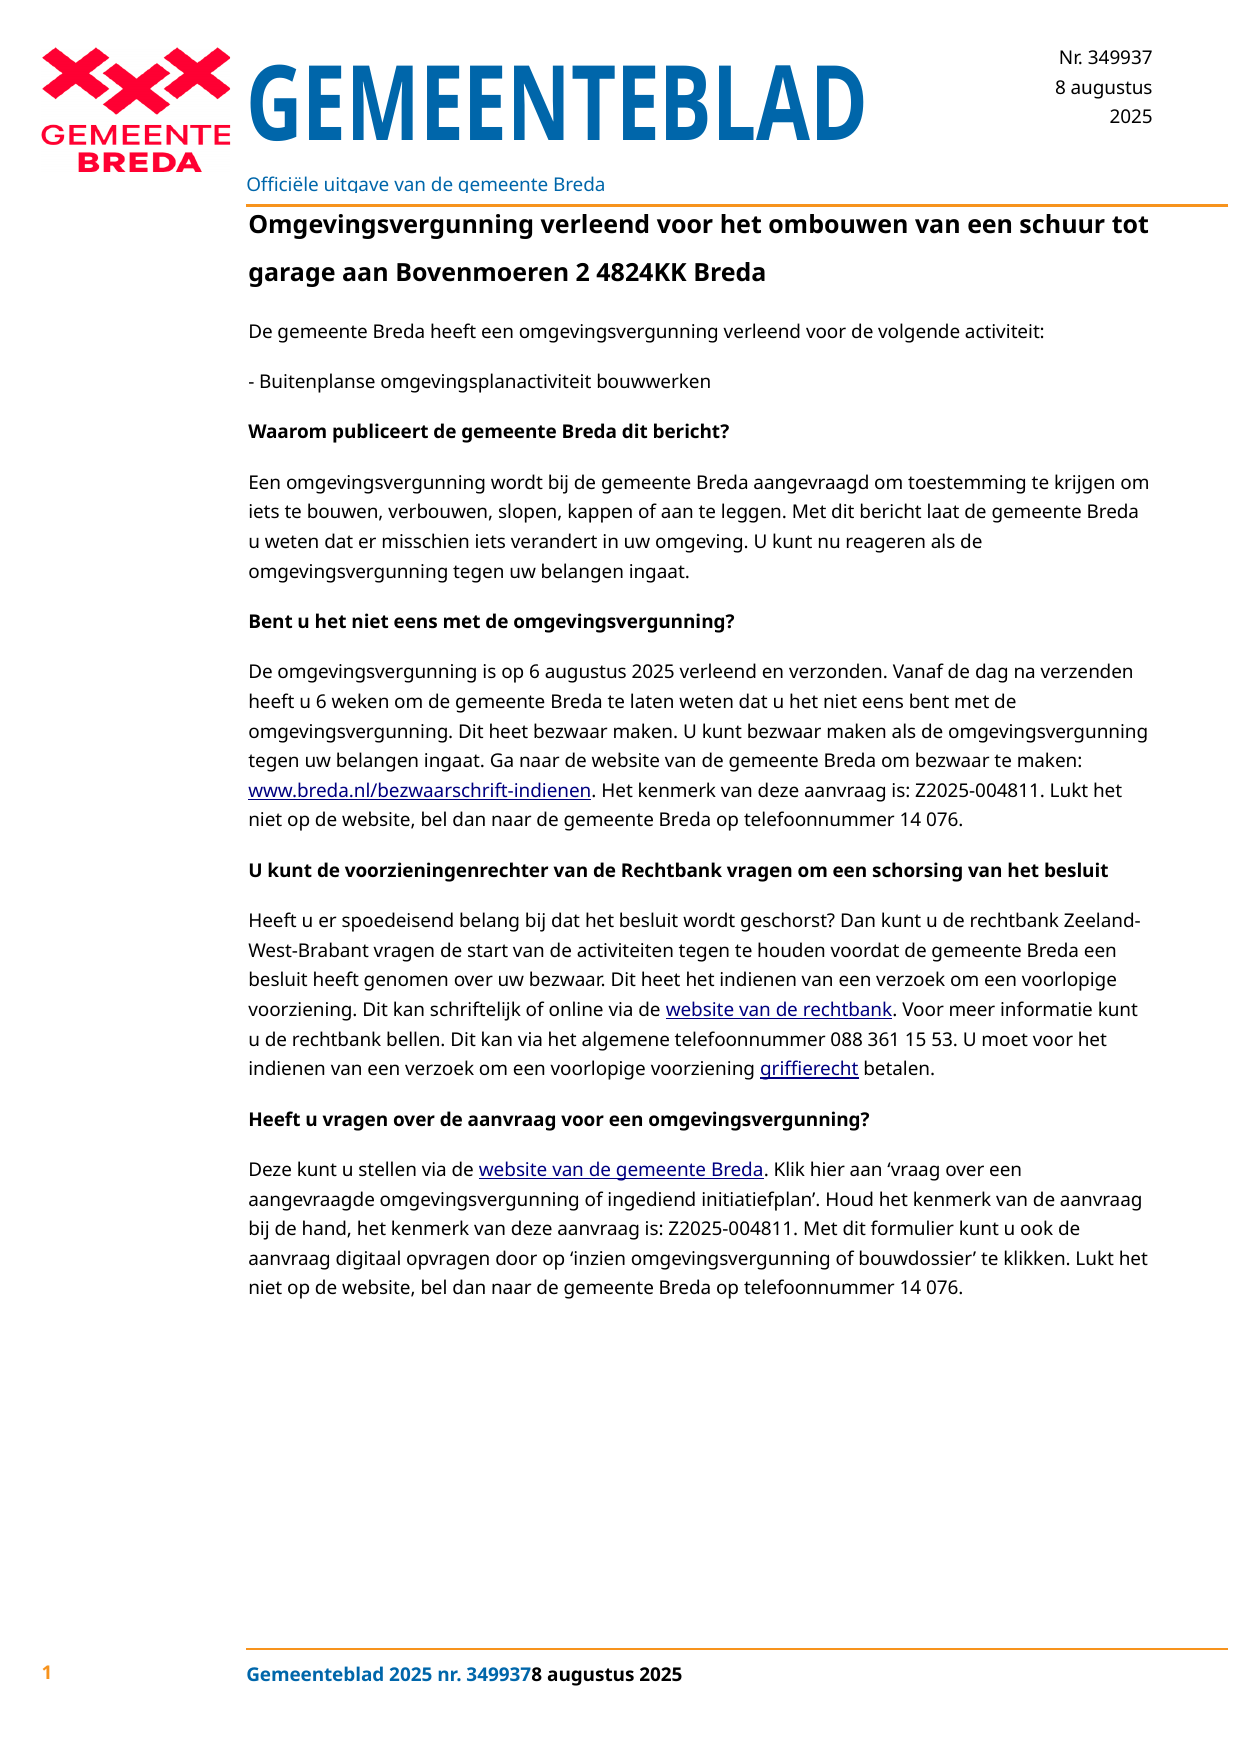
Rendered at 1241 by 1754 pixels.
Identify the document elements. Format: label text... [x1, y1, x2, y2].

text Waarom publiceert de gemeente Breda dit bericht? [248, 419, 1152, 444]
text De omgevingsvergunning is op 6 augustus 2025 verleend en verzonden. Vanaf de dag na verzenden heeft u 6 weken om de gemeente Breda te laten weten dat u het niet eens bent met de omgevingsvergunning. Dit heet bezwaar maken. U kunt bezwaar maken als de omgevingsvergunning tegen uw belangen ingaat. Ga naar de website van de gemeente Breda om bezwaar te maken: www.breda.nl/bezwaarschrift-indienen. Het kenmerk van deze aanvraag is: Z2025-004811. Lukt het niet op de website, bel dan naar de gemeente Breda op telefoonnummer 14 076. [248, 659, 1152, 832]
text Bent u het niet eens met de omgevingsvergunning? [248, 608, 1152, 634]
text U kunt de voorzieningenrechter van de Rechtbank vragen om een schorsing van het besluit [248, 857, 1152, 883]
text Heeft u er spoedeisend belang bij dat het besluit wordt geschorst? Dan kunt u de rechtbank Zeeland-West-Brabant vragen de start van de activiteiten tegen te houden voordat de gemeente Breda een besluit heeft genomen over uw bezwaar. Dit heet het indienen van een verzoek om een voorlopige voorziening. Dit kan schriftelijk of online via de website van de rechtbank. Voor meer informatie kunt u de rechtbank bellen. Dit kan via het algemene telefoonnummer 088 361 15 53. U moet voor het indienen van een verzoek om een voorlopige voorziening griffierecht betalen. [248, 907, 1152, 1081]
text De gemeente Breda heeft een omgevingsvergunning verleend voor de volgende activiteit: [248, 318, 1152, 344]
picture [41, 47, 231, 172]
text Een omgevingsvergunning wordt bij de gemeente Breda aangevraagd om toestemming te krijgen om iets te bouwen, verbouwen, slopen, kappen of aan te leggen. Met dit bericht laat de gemeente Breda u weten dat er misschien iets verandert in uw omgeving. U kunt nu reageren als de omgevingsvergunning tegen uw belangen ingaat. [248, 469, 1152, 584]
text Heeft u vragen over de aanvraag voor een omgevingsvergunning? [248, 1106, 1152, 1132]
text Omgevingsvergunning verleend voor het ombouwen van een schuur tot garage aan Bovenmoeren 2 4824KK Breda [248, 207, 1152, 288]
text - Buitenplanse omgevingsplanactiviteit bouwwerken [248, 368, 1152, 394]
text Deze kunt u stellen via de website van de gemeente Breda. Klik hier aan ‘vraag over een aangevraagde omgevingsvergunning of ingediend initiatiefplan’. Houd het kenmerk van de aanvraag bij de hand, het kenmerk van deze aanvraag is: Z2025-004811. Met dit formulier kunt u ook de aanvraag digitaal opvragen door op ‘inzien omgevingsvergunning of bouwdossier’ te klikken. Lukt het niet op de website, bel dan naar de gemeente Breda op telefoonnummer 14 076. [248, 1156, 1152, 1300]
